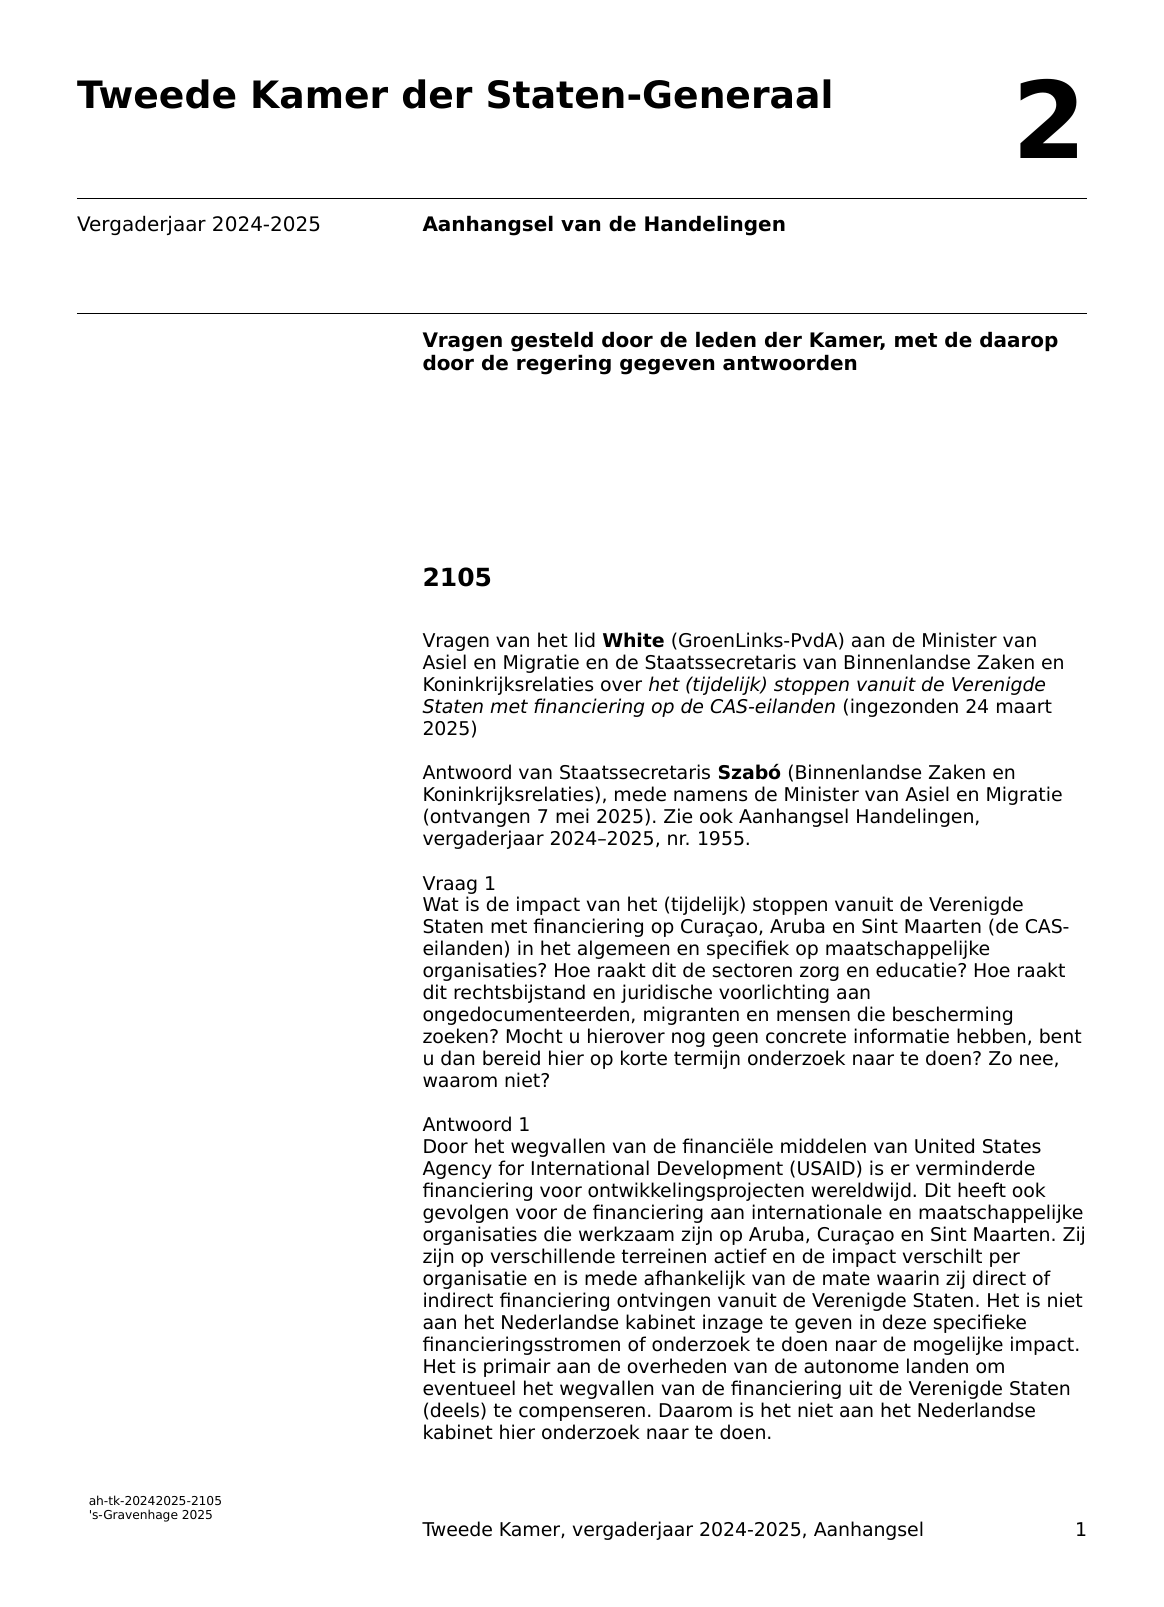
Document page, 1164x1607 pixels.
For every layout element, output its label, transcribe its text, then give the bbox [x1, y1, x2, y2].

text Het is primair aan de overheden van de autonome landen om eventueel het wegvallen van de financiering uit de Verenigde Staten (deels) te compenseren. Daarom is het niet aan het Nederlandse kabinet hier onderzoek naar te doen. [422, 1356, 1087, 1444]
table_cell [77, 314, 422, 375]
table_cell Vragen gesteld door de leden der Kamer, met de daarop door de regering gegeven antwoorden [422, 314, 1087, 375]
table_cell Aanhangsel van de Handelingen [422, 199, 1087, 313]
text Antwoord van Staatssecretaris Szabó (Binnenlandse Zaken en Koninkrijksrelaties), mede namens de Minister van Asiel en Migratie (ontvangen 7 mei 2025). Zie ook Aanhangsel Handelingen, vergaderjaar 2024–2025, nr. 1955. [422, 762, 1087, 850]
text Vraag 1 [422, 872, 1087, 894]
table_header 2 [886, 59, 1087, 198]
text 's-Gravenhage 2025 [88, 1508, 323, 1522]
text Vragen van het lid White (GroenLinks-PvdA) aan de Minister van Asiel en Migratie en de Staatssecretaris van Binnenlandse Zaken en Koninkrijksrelaties over het (tijdelijk) stoppen vanuit de Verenigde Staten met financiering op de CAS-eilanden (ingezonden 24 maart 2025) [422, 630, 1087, 740]
text Wat is de impact van het (tijdelijk) stoppen vanuit de Verenigde Staten met financiering op Curaçao, Aruba en Sint Maarten (de CAS-eilanden) in het algemeen en specifiek op maatschappelijke organisaties? Hoe raakt dit de sectoren zorg en educatie? Hoe raakt dit rechtsbijstand en juridische voorlichting aan ongedocumenteerden, migranten en mensen die bescherming zoeken? Mocht u hierover nog geen concrete informatie hebben, bent u dan bereid hier op korte termijn onderzoek naar te doen? Zo nee, waarom niet? [422, 894, 1087, 1092]
text 2105 [422, 563, 1087, 592]
text ah-tk-20242025-2105 [88, 1494, 323, 1508]
text Door het wegvallen van de financiële middelen van United States Agency for International Development (USAID) is er verminderde financiering voor ontwikkelingsprojecten wereldwijd. Dit heeft ook gevolgen voor de financiering aan internationale en maatschappelijke organisaties die werkzaam zijn op Aruba, Curaçao en Sint Maarten. Zij zijn op verschillende terreinen actief en de impact verschilt per organisatie en is mede afhankelijk van de mate waarin zij direct of indirect financiering ontvingen vanuit de Verenigde Staten. Het is niet aan het Nederlandse kabinet inzage te geven in deze specifieke financieringsstromen of onderzoek te doen naar de mogelijke impact. [422, 1136, 1087, 1356]
text Antwoord 1 [422, 1114, 1087, 1136]
table_header Tweede Kamer der Staten-Generaal [77, 59, 886, 198]
table_cell Vergaderjaar 2024-2025 [77, 199, 422, 313]
